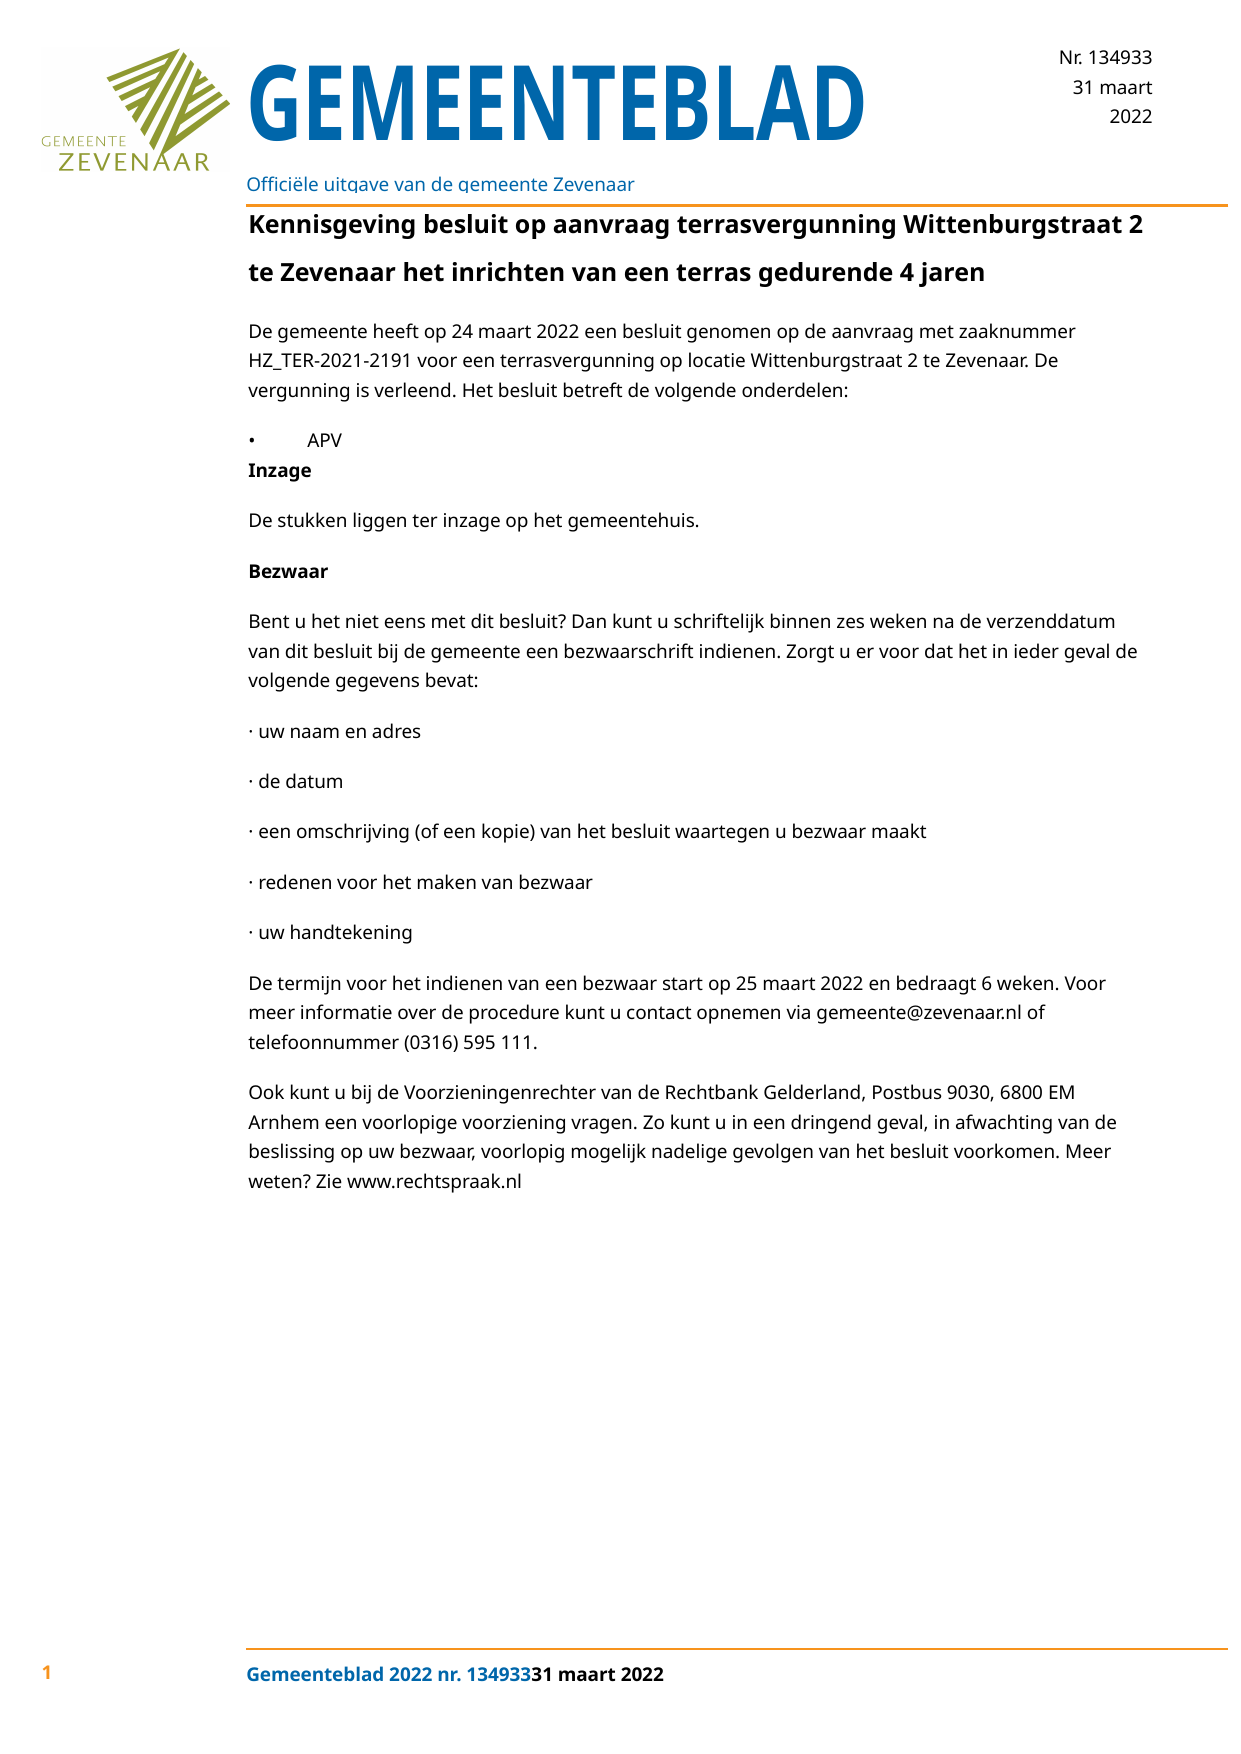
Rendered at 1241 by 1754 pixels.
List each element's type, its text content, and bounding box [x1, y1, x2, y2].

text De termijn voor het indienen van een bezwaar start op 25 maart 2022 en bedraagt 6 weken. Voor meer informatie over de procedure kunt u contact opnemen via gemeente@zevenaar.nl of telefoonnummer (0316) 595 111. [248, 970, 1152, 1055]
text Kennisgeving besluit op aanvraag terrasvergunning Wittenburgstraat 2 te Zevenaar het inrichten van een terras gedurende 4 jaren [248, 207, 1152, 288]
text De stukken liggen ter inzage op het gemeentehuis. [248, 507, 1152, 533]
text Ook kunt u bij de Voorzieningenrechter van de Rechtbank Gelderland, Postbus 9030, 6800 EM Arnhem een voorlopige voorziening vragen. Zo kunt u in een dringend geval, in afwachting van de beslissing op uw bezwaar, voorlopig mogelijk nadelige gevolgen van het besluit voorkomen. Meer weten? Zie www.rechtspraak.nl [248, 1079, 1152, 1194]
text Bezwaar [248, 558, 1152, 584]
text Inzage [248, 457, 1152, 483]
text · redenen voor het maken van bezwaar [248, 869, 1152, 895]
text Bent u het niet eens met dit besluit? Dan kunt u schriftelijk binnen zes weken na de verzenddatum van dit besluit bij de gemeente een bezwaarschrift indienen. Zorgt u er voor dat het in ieder geval de volgende gegevens bevat: [248, 608, 1152, 693]
picture [41, 47, 231, 172]
text · uw handtekening [248, 919, 1152, 945]
text · uw naam en adres [248, 718, 1152, 744]
list APV [248, 427, 1152, 453]
text · de datum [248, 768, 1152, 794]
text · een omschrijving (of een kopie) van het besluit waartegen u bezwaar maakt [248, 819, 1152, 844]
text De gemeente heeft op 24 maart 2022 een besluit genomen op de aanvraag met zaaknummer HZ_TER-2021-2191 voor een terrasvergunning op locatie Wittenburgstraat 2 te Zevenaar. De vergunning is verleend. Het besluit betreft de volgende onderdelen: [248, 318, 1152, 403]
